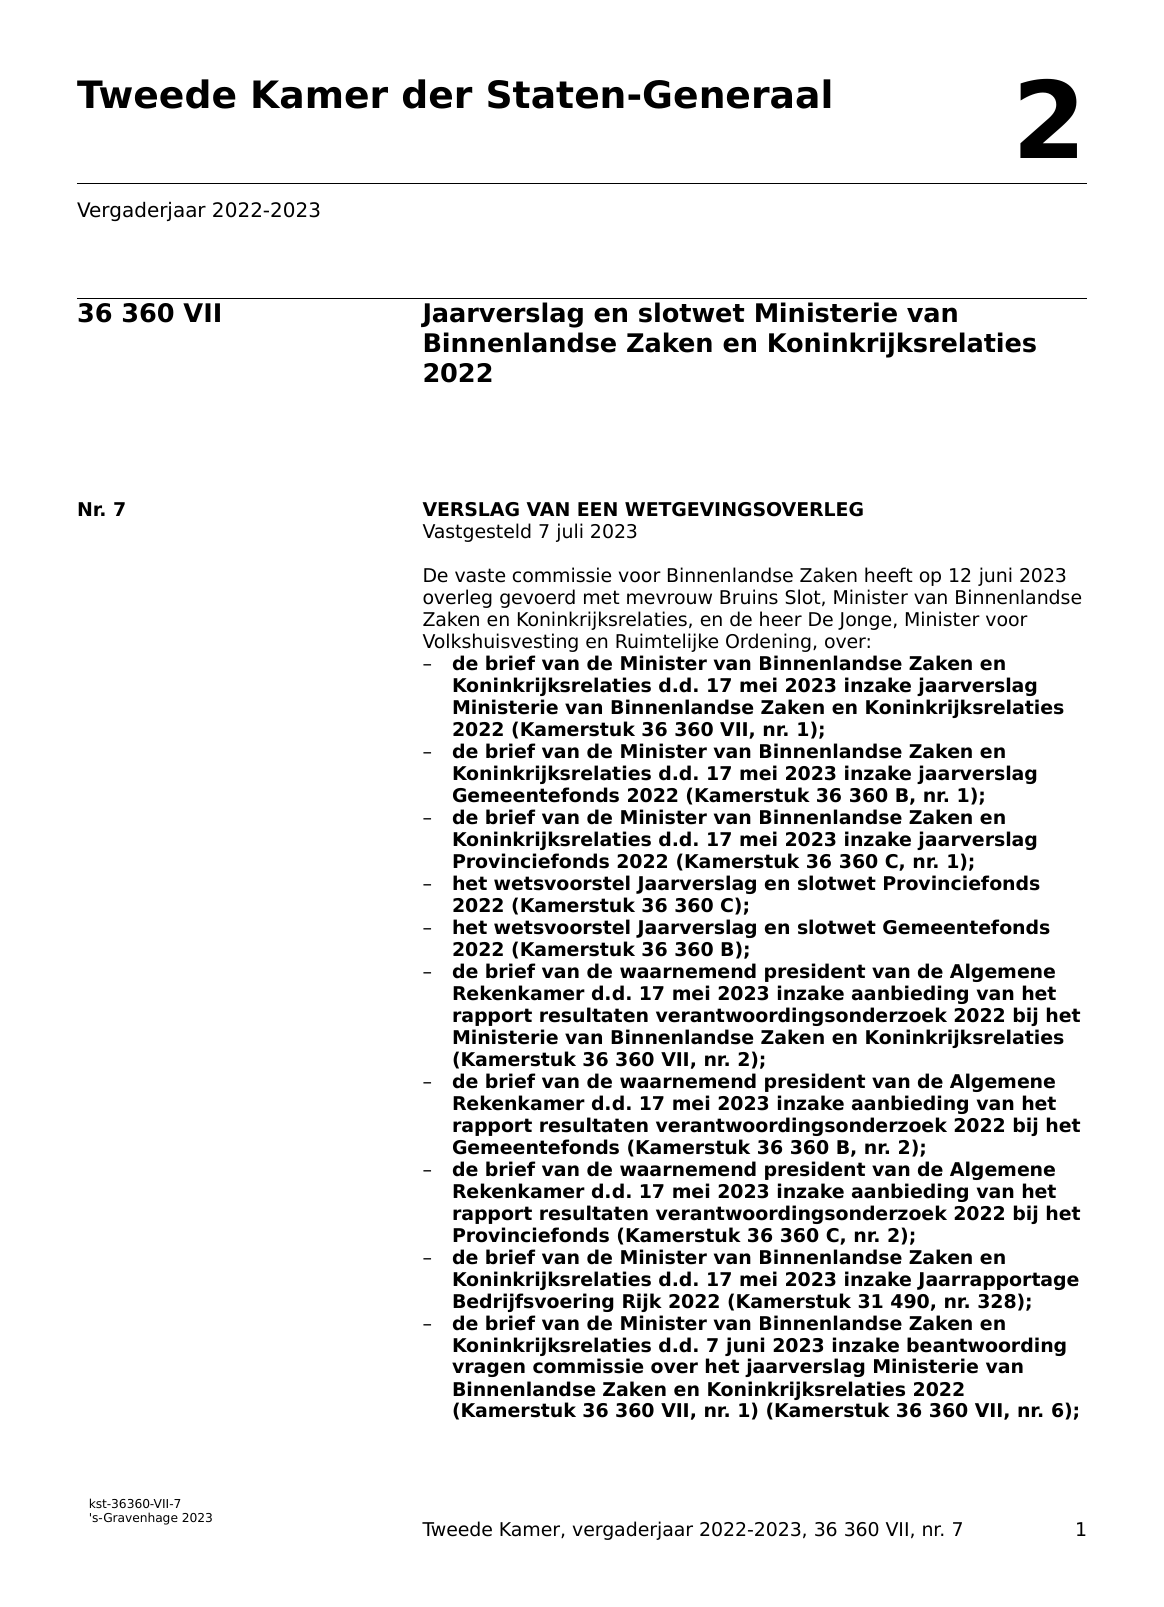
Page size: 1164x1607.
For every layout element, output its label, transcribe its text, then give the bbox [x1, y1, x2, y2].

text – de brief van de Minister van Binnenlandse Zaken en Koninkrijksrelaties d.d. 17 mei 2023 inzake Jaarrapportage Bedrijfsvoering Rijk 2022 (Kamerstuk 31 490, nr. 328); [422, 1247, 1087, 1312]
text 's-Gravenhage 2023 [88, 1511, 323, 1525]
text – de brief van de Minister van Binnenlandse Zaken en Koninkrijksrelaties d.d. 7 juni 2023 inzake beantwoording vragen commissie over het jaarverslag Ministerie van Binnenlandse Zaken en Koninkrijksrelaties 2022 (Kamerstuk 36 360 VII, nr. 1) (Kamerstuk 36 360 VII, nr. 6); [422, 1312, 1087, 1422]
text – het wetsvoorstel Jaarverslag en slotwet Provinciefonds 2022 (Kamerstuk 36 360 C); [422, 873, 1087, 917]
text – de brief van de waarnemend president van de Algemene Rekenkamer d.d. 17 mei 2023 inzake aanbieding van het rapport resultaten verantwoordingsonderzoek 2022 bij het Ministerie van Binnenlandse Zaken en Koninkrijksrelaties (Kamerstuk 36 360 VII, nr. 2); [422, 961, 1087, 1071]
table_header 2 [886, 59, 1087, 183]
subtitle 36 360 VII Jaarverslag en slotwet Ministerie van Binnenlandse Zaken en Koninkrijksrelaties 2022 [77, 299, 1087, 388]
text – het wetsvoorstel Jaarverslag en slotwet Gemeentefonds 2022 (Kamerstuk 36 360 B); [422, 917, 1087, 961]
subtitle Nr. 7 VERSLAG VAN EEN WETGEVINGSOVERLEG [77, 499, 1087, 521]
text – de brief van de Minister van Binnenlandse Zaken en Koninkrijksrelaties d.d. 17 mei 2023 inzake jaarverslag Gemeentefonds 2022 (Kamerstuk 36 360 B, nr. 1); [422, 741, 1087, 807]
text – de brief van de Minister van Binnenlandse Zaken en Koninkrijksrelaties d.d. 17 mei 2023 inzake jaarverslag Provinciefonds 2022 (Kamerstuk 36 360 C, nr. 1); [422, 807, 1087, 873]
table_cell Vergaderjaar 2022-2023 [77, 184, 1087, 298]
text – de brief van de Minister van Binnenlandse Zaken en Koninkrijksrelaties d.d. 17 mei 2023 inzake jaarverslag Ministerie van Binnenlandse Zaken en Koninkrijksrelaties 2022 (Kamerstuk 36 360 VII, nr. 1); [422, 653, 1087, 741]
text – de brief van de waarnemend president van de Algemene Rekenkamer d.d. 17 mei 2023 inzake aanbieding van het rapport resultaten verantwoordingsonderzoek 2022 bij het Gemeentefonds (Kamerstuk 36 360 B, nr. 2); [422, 1071, 1087, 1159]
table_header Tweede Kamer der Staten-Generaal [77, 59, 886, 183]
text Vastgesteld 7 juli 2023 [422, 521, 1087, 543]
text kst-36360-VII-7 [88, 1497, 323, 1511]
text De vaste commissie voor Binnenlandse Zaken heeft op 12 juni 2023 overleg gevoerd met mevrouw Bruins Slot, Minister van Binnenlandse Zaken en Koninkrijksrelaties, en de heer De Jonge, Minister voor Volkshuisvesting en Ruimtelijke Ordening, over: [422, 565, 1087, 653]
text – de brief van de waarnemend president van de Algemene Rekenkamer d.d. 17 mei 2023 inzake aanbieding van het rapport resultaten verantwoordingsonderzoek 2022 bij het Provinciefonds (Kamerstuk 36 360 C, nr. 2); [422, 1159, 1087, 1247]
